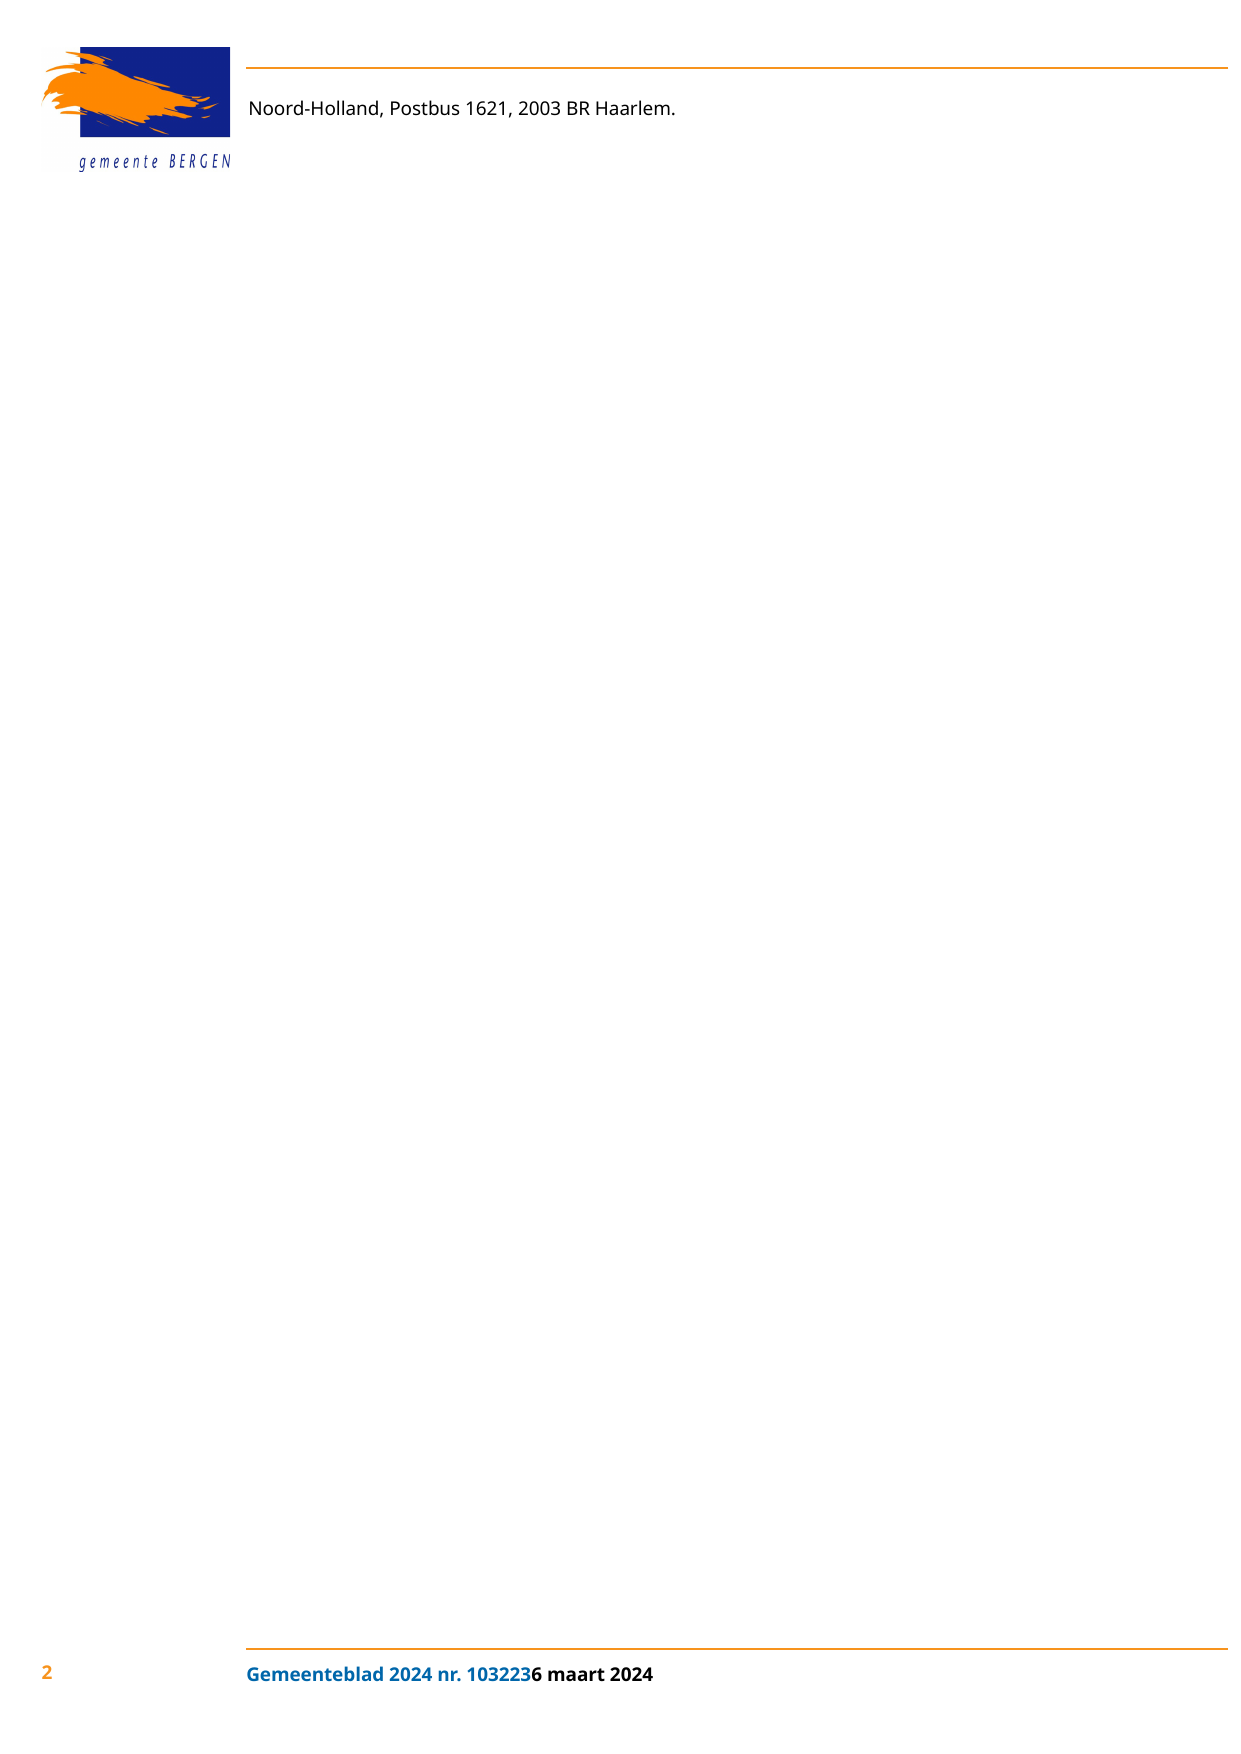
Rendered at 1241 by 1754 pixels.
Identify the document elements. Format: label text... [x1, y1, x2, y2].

text Noord-Holland, Postbus 1621, 2003 BR Haarlem. [248, 95, 1152, 121]
picture [41, 47, 231, 172]
